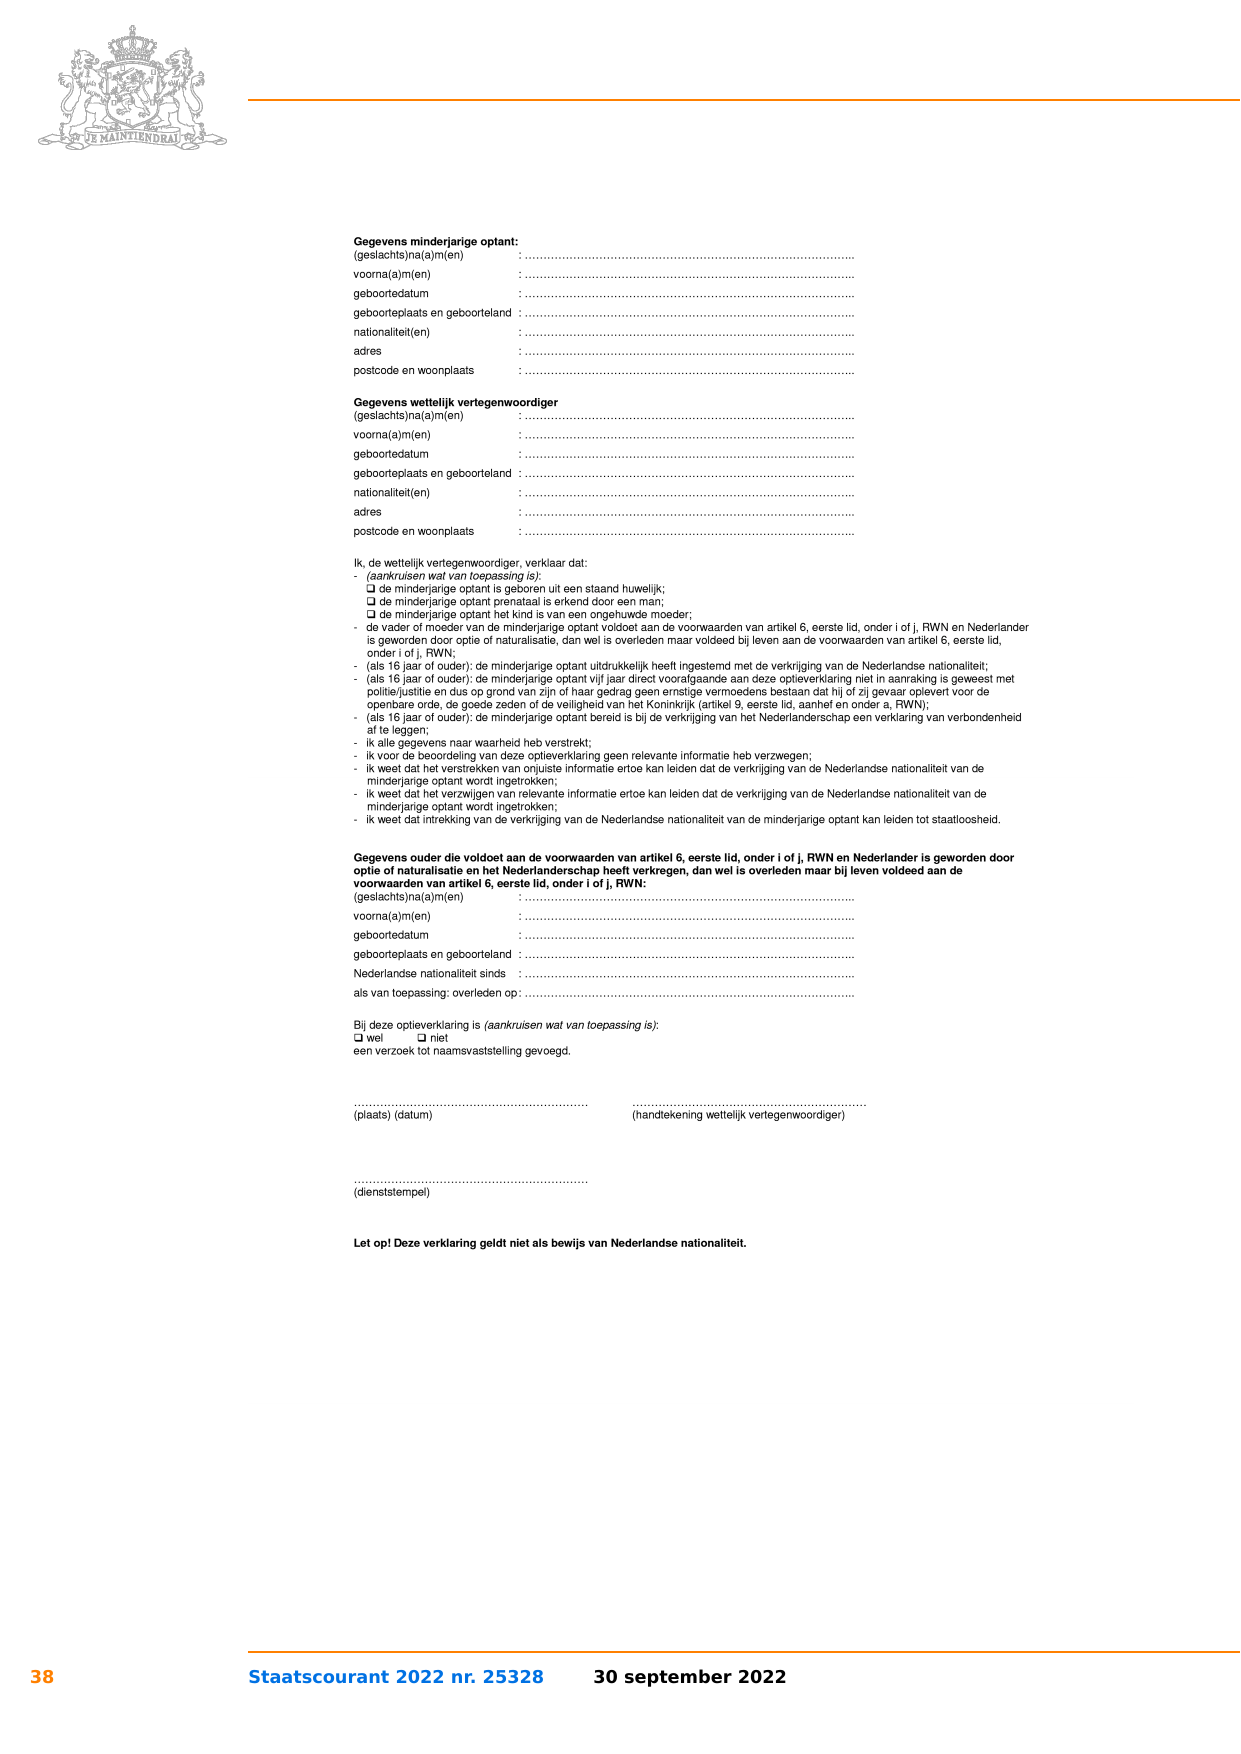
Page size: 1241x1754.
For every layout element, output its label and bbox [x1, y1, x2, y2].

picture [248, 151, 1134, 1404]
picture [38, 25, 227, 150]
